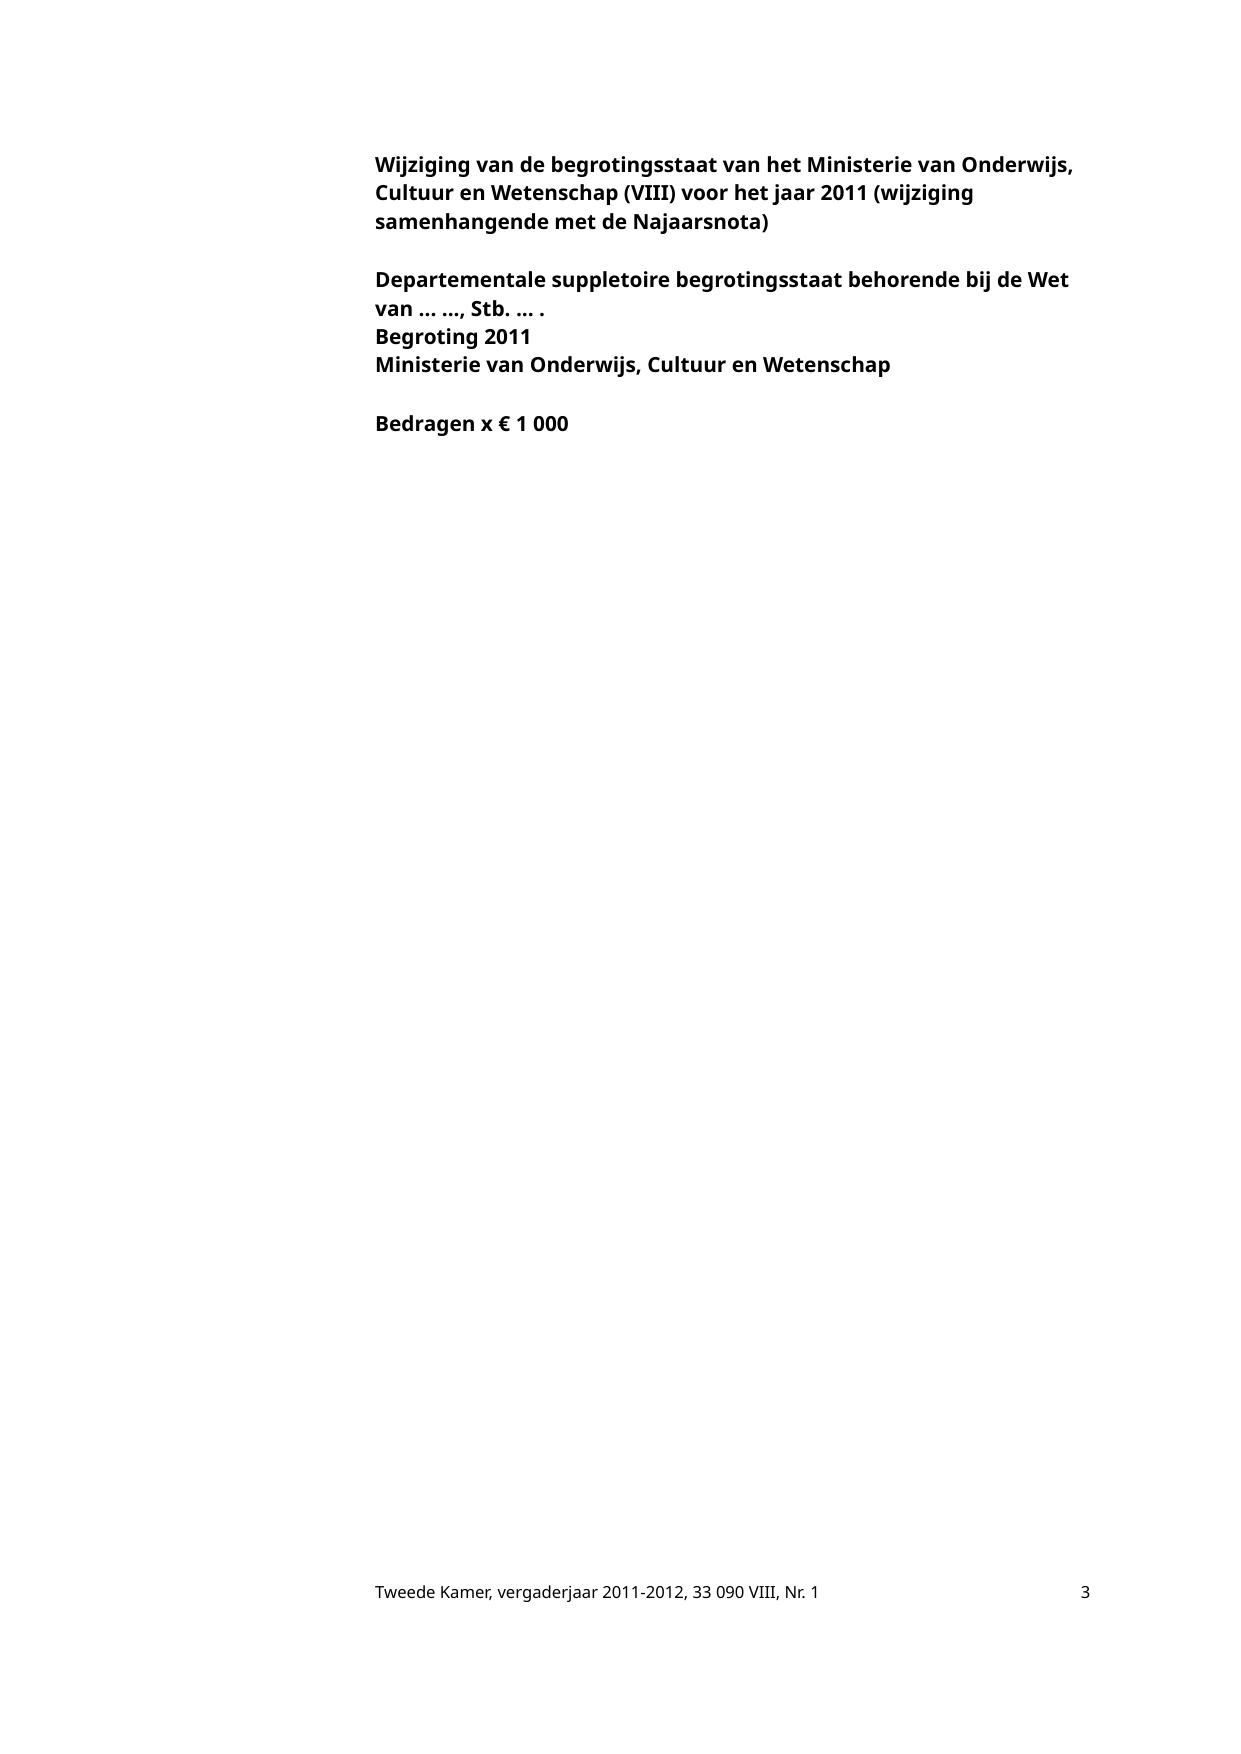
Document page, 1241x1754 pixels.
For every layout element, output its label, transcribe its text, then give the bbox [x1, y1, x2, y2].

text Departementale suppletoire begrotingsstaat behorende bij de Wet van ... ..., Stb. ... . [375, 265, 1090, 322]
text Ministerie van Onderwijs, Cultuur en Wetenschap [375, 351, 1090, 379]
text Begroting 2011 [375, 322, 1090, 351]
text Bedragen x € 1 000 [375, 409, 1090, 437]
text Wijziging van de begrotingsstaat van het Ministerie van Onderwijs, Cultuur en Wetenschap (VIII) voor het jaar 2011 (wijziging samenhangende met de Najaarsnota) [375, 150, 1090, 235]
